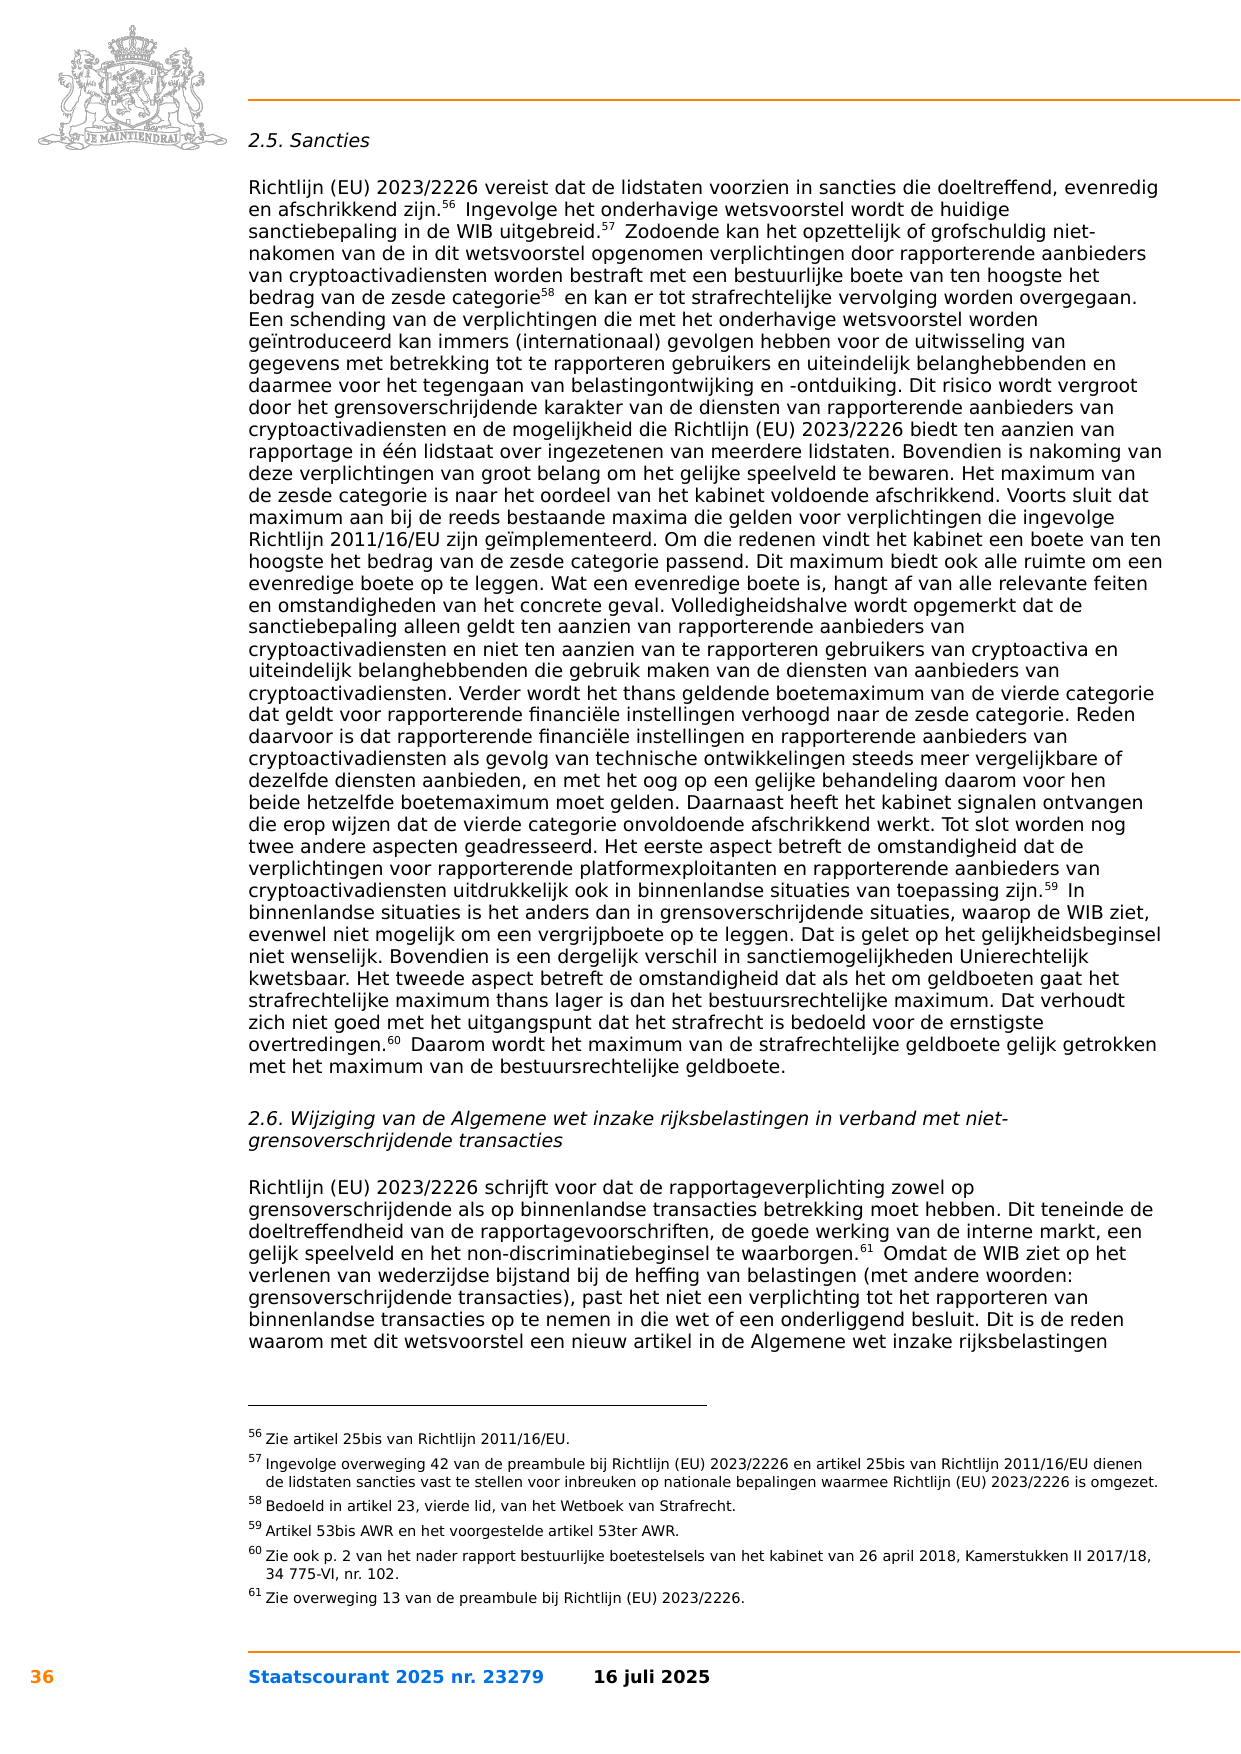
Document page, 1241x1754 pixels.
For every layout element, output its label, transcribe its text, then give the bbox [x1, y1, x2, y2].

text Zie ook p. 2 van het nader rapport bestuurlijke boetestelsels van het kabinet van 26 april 2018, Kamerstukken II 2017/18, 34 775-VI, nr. 102. [248, 1544, 1163, 1583]
picture [38, 25, 227, 150]
text Richtlijn (EU) 2023/2226 schrijft voor dat de rapportageverplichting zowel op grensoverschrijdende als op binnenlandse transacties betrekking moet hebben. Dit teneinde de doeltreffendheid van de rapportagevoorschriften, de goede werking van de interne markt, een gelijk speelveld en het non-discriminatiebeginsel te waarborgen. Omdat de WIB ziet op het verlenen van wederzijdse bijstand bij de heffing van belastingen (met andere woorden: grensoverschrijdende transacties), past het niet een verplichting tot het rapporteren van binnenlandse transacties op te nemen in die wet of een onderliggend besluit. Dit is de reden waarom met dit wetsvoorstel een nieuw artikel in de Algemene wet inzake rijksbelastingen [248, 1177, 1163, 1353]
subtitle 2.6. Wijziging van de Algemene wet inzake rijksbelastingen in verband met niet-grensoverschrijdende transacties [248, 1108, 1163, 1152]
text Bedoeld in artikel 23, vierde lid, van het Wetboek van Strafrecht. [248, 1494, 1163, 1516]
text Richtlijn (EU) 2023/2226 vereist dat de lidstaten voorzien in sancties die doeltreffend, evenredig en afschrikkend zijn. Ingevolge het onderhavige wetsvoorstel wordt de huidige sanctiebepaling in de WIB uitgebreid. Zodoende kan het opzettelijk of grofschuldig niet-nakomen van de in dit wetsvoorstel opgenomen verplichtingen door rapporterende aanbieders van cryptoactivadiensten worden bestraft met een bestuurlijke boete van ten hoogste het bedrag van de zesde categorie en kan er tot strafrechtelijke vervolging worden overgegaan. Een schending van de verplichtingen die met het onderhavige wetsvoorstel worden geïntroduceerd kan immers (internationaal) gevolgen hebben voor de uitwisseling van gegevens met betrekking tot te rapporteren gebruikers en uiteindelijk belanghebbenden en daarmee voor het tegengaan van belastingontwijking en -ontduiking. Dit risico wordt vergroot door het grensoverschrijdende karakter van de diensten van rapporterende aanbieders van cryptoactivadiensten en de mogelijkheid die Richtlijn (EU) 2023/2226 biedt ten aanzien van rapportage in één lidstaat over ingezetenen van meerdere lidstaten. Bovendien is nakoming van deze verplichtingen van groot belang om het gelijke speelveld te bewaren. Het maximum van de zesde categorie is naar het oordeel van het kabinet voldoende afschrikkend. Voorts sluit dat maximum aan bij de reeds bestaande maxima die gelden voor verplichtingen die ingevolge Richtlijn 2011/16/EU zijn geïmplementeerd. Om die redenen vindt het kabinet een boete van ten hoogste het bedrag van de zesde categorie passend. Dit maximum biedt ook alle ruimte om een evenredige boete op te leggen. Wat een evenredige boete is, hangt af van alle relevante feiten en omstandigheden van het concrete geval. Volledigheidshalve wordt opgemerkt dat de sanctiebepaling alleen geldt ten aanzien van rapporterende aanbieders van cryptoactivadiensten en niet ten aanzien van te rapporteren gebruikers van cryptoactiva en uiteindelijk belanghebbenden die gebruik maken van de diensten van aanbieders van cryptoactivadiensten. Verder wordt het thans geldende boetemaximum van de vierde categorie dat geldt voor rapporterende financiële instellingen verhoogd naar de zesde categorie. Reden daarvoor is dat rapporterende financiële instellingen en rapporterende aanbieders van cryptoactivadiensten als gevolg van technische ontwikkelingen steeds meer vergelijkbare of dezelfde diensten aanbieden, en met het oog op een gelijke behandeling daarom voor hen beide hetzelfde boetemaximum moet gelden. Daarnaast heeft het kabinet signalen ontvangen die erop wijzen dat de vierde categorie onvoldoende afschrikkend werkt. Tot slot worden nog twee andere aspecten geadresseerd. Het eerste aspect betreft de omstandigheid dat de verplichtingen voor rapporterende platformexploitanten en rapporterende aanbieders van cryptoactivadiensten uitdrukkelijk ook in binnenlandse situaties van toepassing zijn. In binnenlandse situaties is het anders dan in grensoverschrijdende situaties, waarop de WIB ziet, evenwel niet mogelijk om een vergrijpboete op te leggen. Dat is gelet op het gelijkheidsbeginsel niet wenselijk. Bovendien is een dergelijk verschil in sanctiemogelijkheden Unierechtelijk kwetsbaar. Het tweede aspect betreft de omstandigheid dat als het om geldboeten gaat het strafrechtelijke maximum thans lager is dan het bestuursrechtelijke maximum. Dat verhoudt zich niet goed met het uitgangspunt dat het strafrecht is bedoeld voor de ernstigste overtredingen. Daarom wordt het maximum van de strafrechtelijke geldboete gelijk getrokken met het maximum van de bestuursrechtelijke geldboete. [248, 177, 1163, 1078]
text Ingevolge overweging 42 van de preambule bij Richtlijn (EU) 2023/2226 en artikel 25bis van Richtlijn 2011/16/EU dienen de lidstaten sancties vast te stellen voor inbreuken op nationale bepalingen waarmee Richtlijn (EU) 2023/2226 is omgezet. [248, 1452, 1163, 1491]
text Zie overweging 13 van de preambule bij Richtlijn (EU) 2023/2226. [248, 1586, 1163, 1608]
text Artikel 53bis AWR en het voorgestelde artikel 53ter AWR. [248, 1519, 1163, 1541]
text Zie artikel 25bis van Richtlijn 2011/16/EU. [248, 1427, 1163, 1449]
subtitle 2.5. Sancties [248, 130, 1163, 152]
